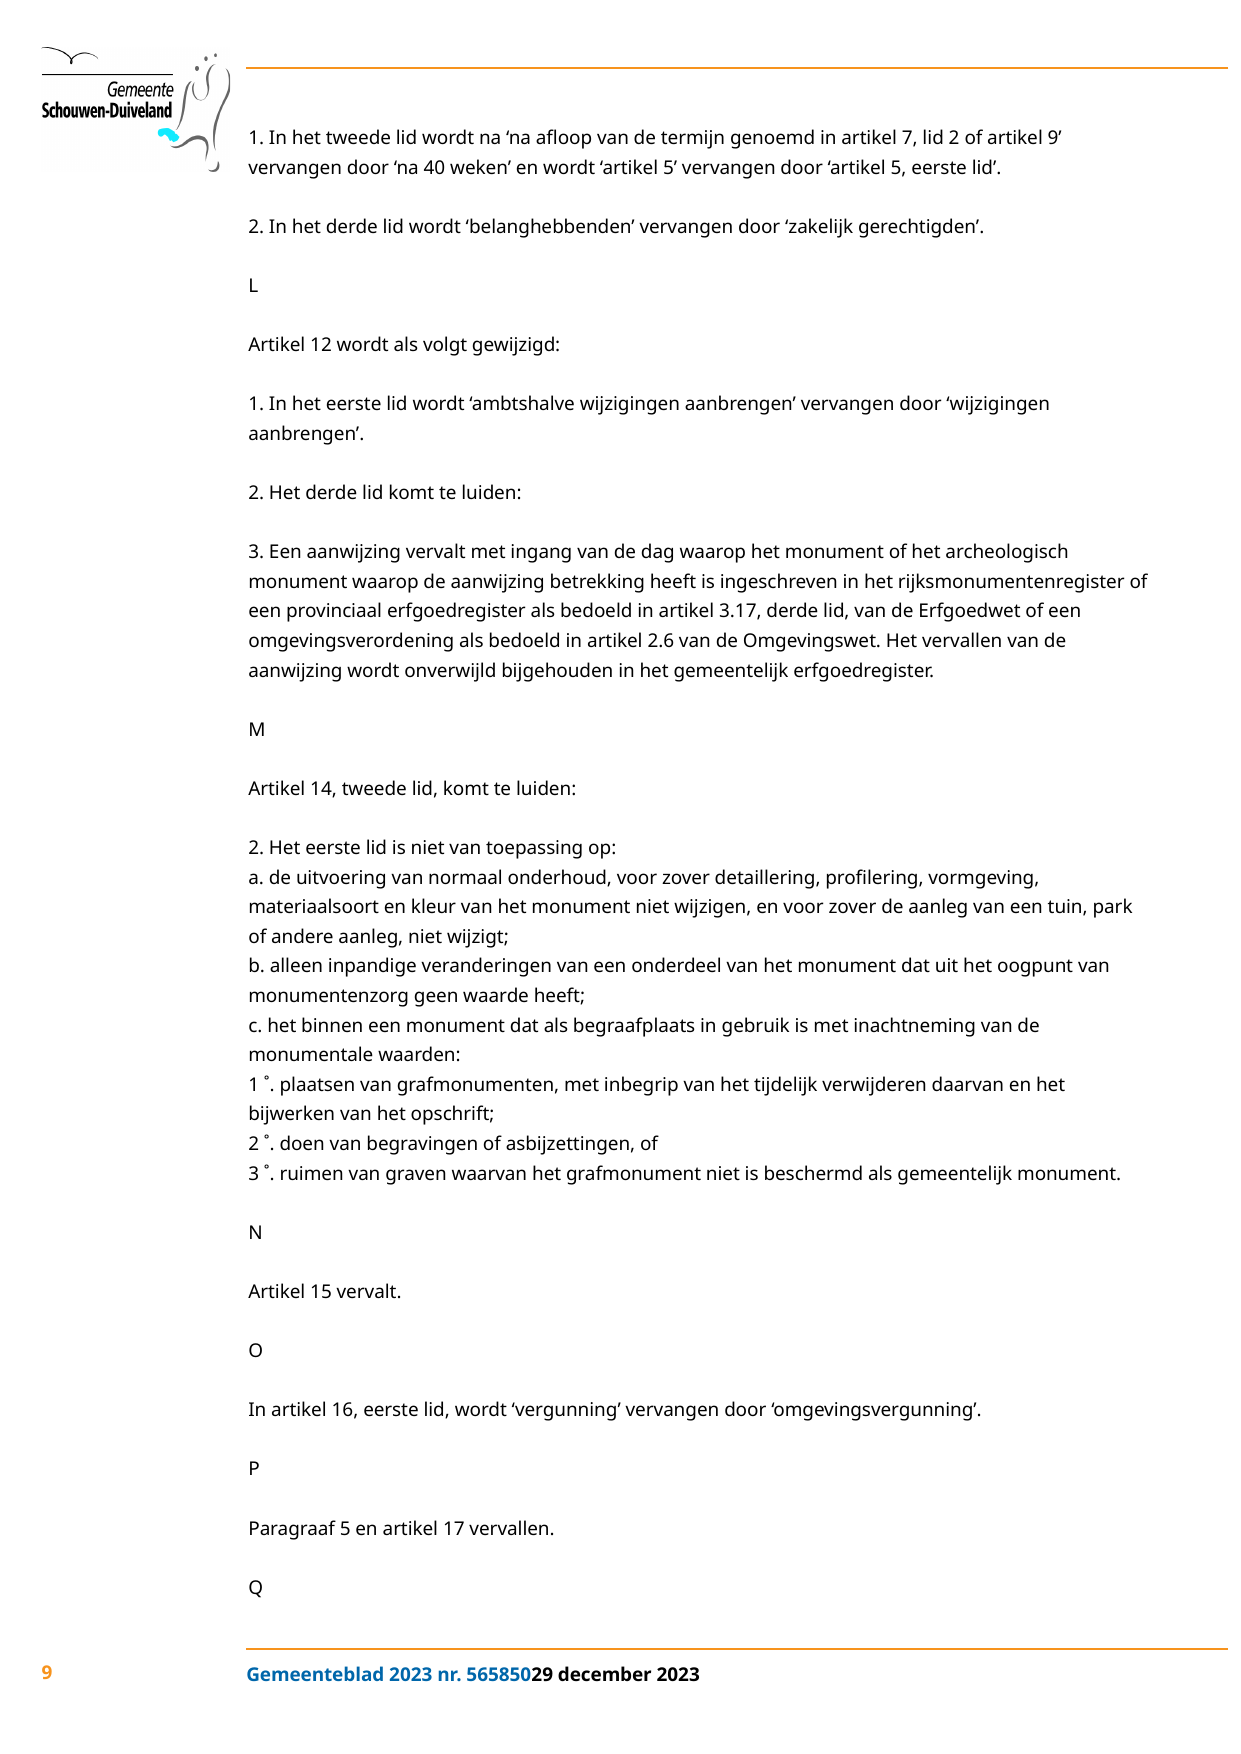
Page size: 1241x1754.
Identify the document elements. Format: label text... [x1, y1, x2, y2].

text Artikel 15 vervalt. [248, 1278, 1152, 1304]
text 3 ˚. ruimen van graven waarvan het grafmonument niet is beschermd als gemeentelijk monument. [248, 1160, 1152, 1186]
text O [248, 1337, 1152, 1363]
text N [248, 1219, 1152, 1245]
text 3. Een aanwijzing vervalt met ingang van de dag waarop het monument of het archeologisch monument waarop de aanwijzing betrekking heeft is ingeschreven in het rijksmonumentenregister of een provinciaal erfgoedregister als bedoeld in artikel 3.17, derde lid, van de Erfgoedwet of een omgevingsverordening als bedoeld in artikel 2.6 van de Omgevingswet. Het vervallen van de aanwijzing wordt onverwijld bijgehouden in het gemeentelijk erfgoedregister. [248, 538, 1152, 683]
text In artikel 16, eerste lid, wordt ‘vergunning’ vervangen door ‘omgevingsvergunning’. [248, 1396, 1152, 1422]
text M [248, 716, 1152, 742]
text P [248, 1456, 1152, 1481]
text b. alleen inpandige veranderingen van een onderdeel van het monument dat uit het oogpunt van monumentenzorg geen waarde heeft; [248, 953, 1152, 1008]
text c. het binnen een monument dat als begraafplaats in gebruik is met inachtneming van de monumentale waarden: [248, 1012, 1152, 1067]
picture [41, 47, 231, 172]
text 1. In het tweede lid wordt na ‘na afloop van de termijn genoemd in artikel 7, lid 2 of artikel 9’ vervangen door ‘na 40 weken’ en wordt ‘artikel 5’ vervangen door ‘artikel 5, eerste lid’. [248, 124, 1152, 180]
text Paragraaf 5 en artikel 17 vervallen. [248, 1515, 1152, 1541]
text 1. In het eerste lid wordt ‘ambtshalve wijzigingen aanbrengen’ vervangen door ‘wijzigingen aanbrengen’. [248, 391, 1152, 446]
text 2. In het derde lid wordt ‘belanghebbenden’ vervangen door ‘zakelijk gerechtigden’. [248, 213, 1152, 239]
text Artikel 14, tweede lid, komt te luiden: [248, 775, 1152, 801]
text 2. Het derde lid komt te luiden: [248, 479, 1152, 505]
text Q [248, 1574, 1152, 1600]
text 2. Het eerste lid is niet van toepassing op: [248, 834, 1152, 860]
text 1 ˚. plaatsen van grafmonumenten, met inbegrip van het tijdelijk verwijderen daarvan en het bijwerken van het opschrift; [248, 1071, 1152, 1126]
text Artikel 12 wordt als volgt gewijzigd: [248, 331, 1152, 357]
text a. de uitvoering van normaal onderhoud, voor zover detaillering, profilering, vormgeving, materiaalsoort en kleur van het monument niet wijzigen, en voor zover de aanleg van een tuin, park of andere aanleg, niet wijzigt; [248, 864, 1152, 949]
text L [248, 272, 1152, 298]
text 2 ˚. doen van begravingen of asbijzettingen, of [248, 1130, 1152, 1156]
